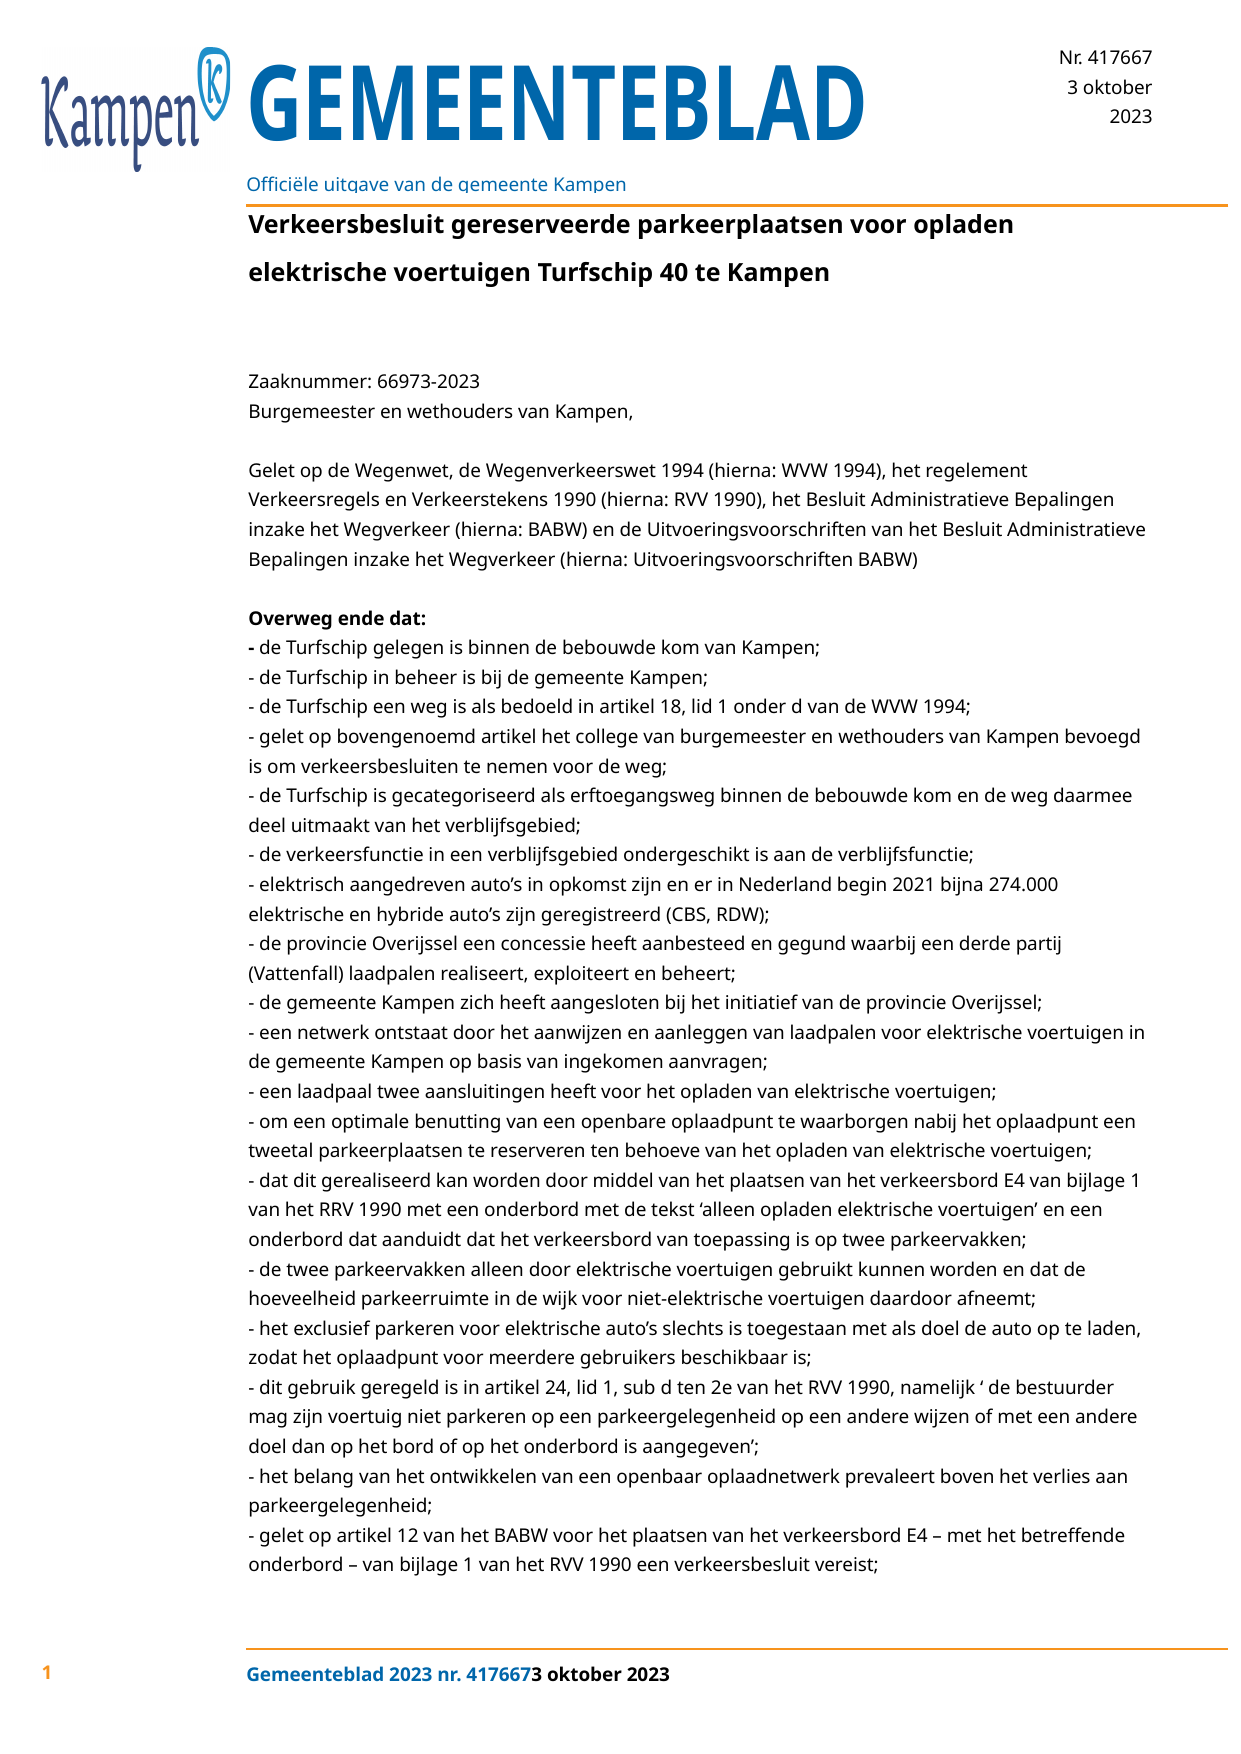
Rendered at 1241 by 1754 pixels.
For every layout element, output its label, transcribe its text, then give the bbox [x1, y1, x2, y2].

text - het belang van het ontwikkelen van een openbaar oplaadnetwerk prevaleert boven het verlies aan parkeergelegenheid; [248, 1463, 1152, 1518]
text - gelet op bovengenoemd artikel het college van burgemeester en wethouders van Kampen bevoegd is om verkeersbesluiten te nemen voor de weg; [248, 723, 1152, 778]
text Burgemeester en wethouders van Kampen, [248, 398, 1152, 423]
text - de provincie Overijssel een concessie heeft aanbesteed en gegund waarbij een derde partij (Vattenfall) laadpalen realiseert, exploiteert en beheert; [248, 930, 1152, 986]
text - de twee parkeervakken alleen door elektrische voertuigen gebruikt kunnen worden en dat de hoeveelheid parkeerruimte in de wijk voor niet-elektrische voertuigen daardoor afneemt; [248, 1256, 1152, 1311]
text - dit gebruik geregeld is in artikel 24, lid 1, sub d ten 2e van het RVV 1990, namelijk ‘ de bestuurder mag zijn voertuig niet parkeren op een parkeergelegenheid op een andere wijzen of met een andere doel dan op het bord of op het onderbord is aangegeven’; [248, 1374, 1152, 1459]
picture [41, 47, 231, 172]
text Zaaknummer: 66973-2023 [248, 368, 1152, 394]
text - een netwerk ontstaat door het aanwijzen en aanleggen van laadpalen voor elektrische voertuigen in de gemeente Kampen op basis van ingekomen aanvragen; [248, 1019, 1152, 1074]
text Verkeersbesluit gereserveerde parkeerplaatsen voor opladen elektrische voertuigen Turfschip 40 te Kampen [248, 207, 1152, 288]
text - de gemeente Kampen zich heeft aangesloten bij het initiatief van de provincie Overijssel; [248, 989, 1152, 1015]
text - de verkeersfunctie in een verblijfsgebied ondergeschikt is aan de verblijfsfunctie; [248, 842, 1152, 867]
text - de Turfschip is gecategoriseerd als erftoegangsweg binnen de bebouwde kom en de weg daarmee deel uitmaakt van het verblijfsgebied; [248, 782, 1152, 838]
text - om een optimale benutting van een openbare oplaadpunt te waarborgen nabij het oplaadpunt een tweetal parkeerplaatsen te reserveren ten behoeve van het opladen van elektrische voertuigen; [248, 1108, 1152, 1163]
text Gelet op de Wegenwet, de Wegenverkeerswet 1994 (hierna: WVW 1994), het regelement Verkeersregels en Verkeerstekens 1990 (hierna: RVV 1990), het Besluit Administratieve Bepalingen inzake het Wegverkeer (hierna: BABW) en de Uitvoeringsvoorschriften van het Besluit Administratieve Bepalingen inzake het Wegverkeer (hierna: Uitvoeringsvoorschriften BABW) [248, 457, 1152, 571]
text - een laadpaal twee aansluitingen heeft voor het opladen van elektrische voertuigen; [248, 1078, 1152, 1104]
text Overweg ende dat: [248, 605, 1152, 631]
text - de Turfschip een weg is als bedoeld in artikel 18, lid 1 onder d van de WVW 1994; [248, 694, 1152, 719]
text - elektrisch aangedreven auto’s in opkomst zijn en er in Nederland begin 2021 bijna 274.000 elektrische en hybride auto’s zijn geregistreerd (CBS, RDW); [248, 871, 1152, 926]
text - gelet op artikel 12 van het BABW voor het plaatsen van het verkeersbord E4 – met het betreffende onderbord – van bijlage 1 van het RVV 1990 een verkeersbesluit vereist; [248, 1522, 1152, 1577]
text - de Turfschip gelegen is binnen de bebouwde kom van Kampen; [248, 634, 1152, 660]
text - de Turfschip in beheer is bij de gemeente Kampen; [248, 664, 1152, 690]
text - dat dit gerealiseerd kan worden door middel van het plaatsen van het verkeersbord E4 van bijlage 1 van het RRV 1990 met een onderbord met de tekst ‘alleen opladen elektrische voertuigen’ en een onderbord dat aanduidt dat het verkeersbord van toepassing is op twee parkeervakken; [248, 1167, 1152, 1252]
text - het exclusief parkeren voor elektrische auto’s slechts is toegestaan met als doel de auto op te laden, zodat het oplaadpunt voor meerdere gebruikers beschikbaar is; [248, 1315, 1152, 1370]
